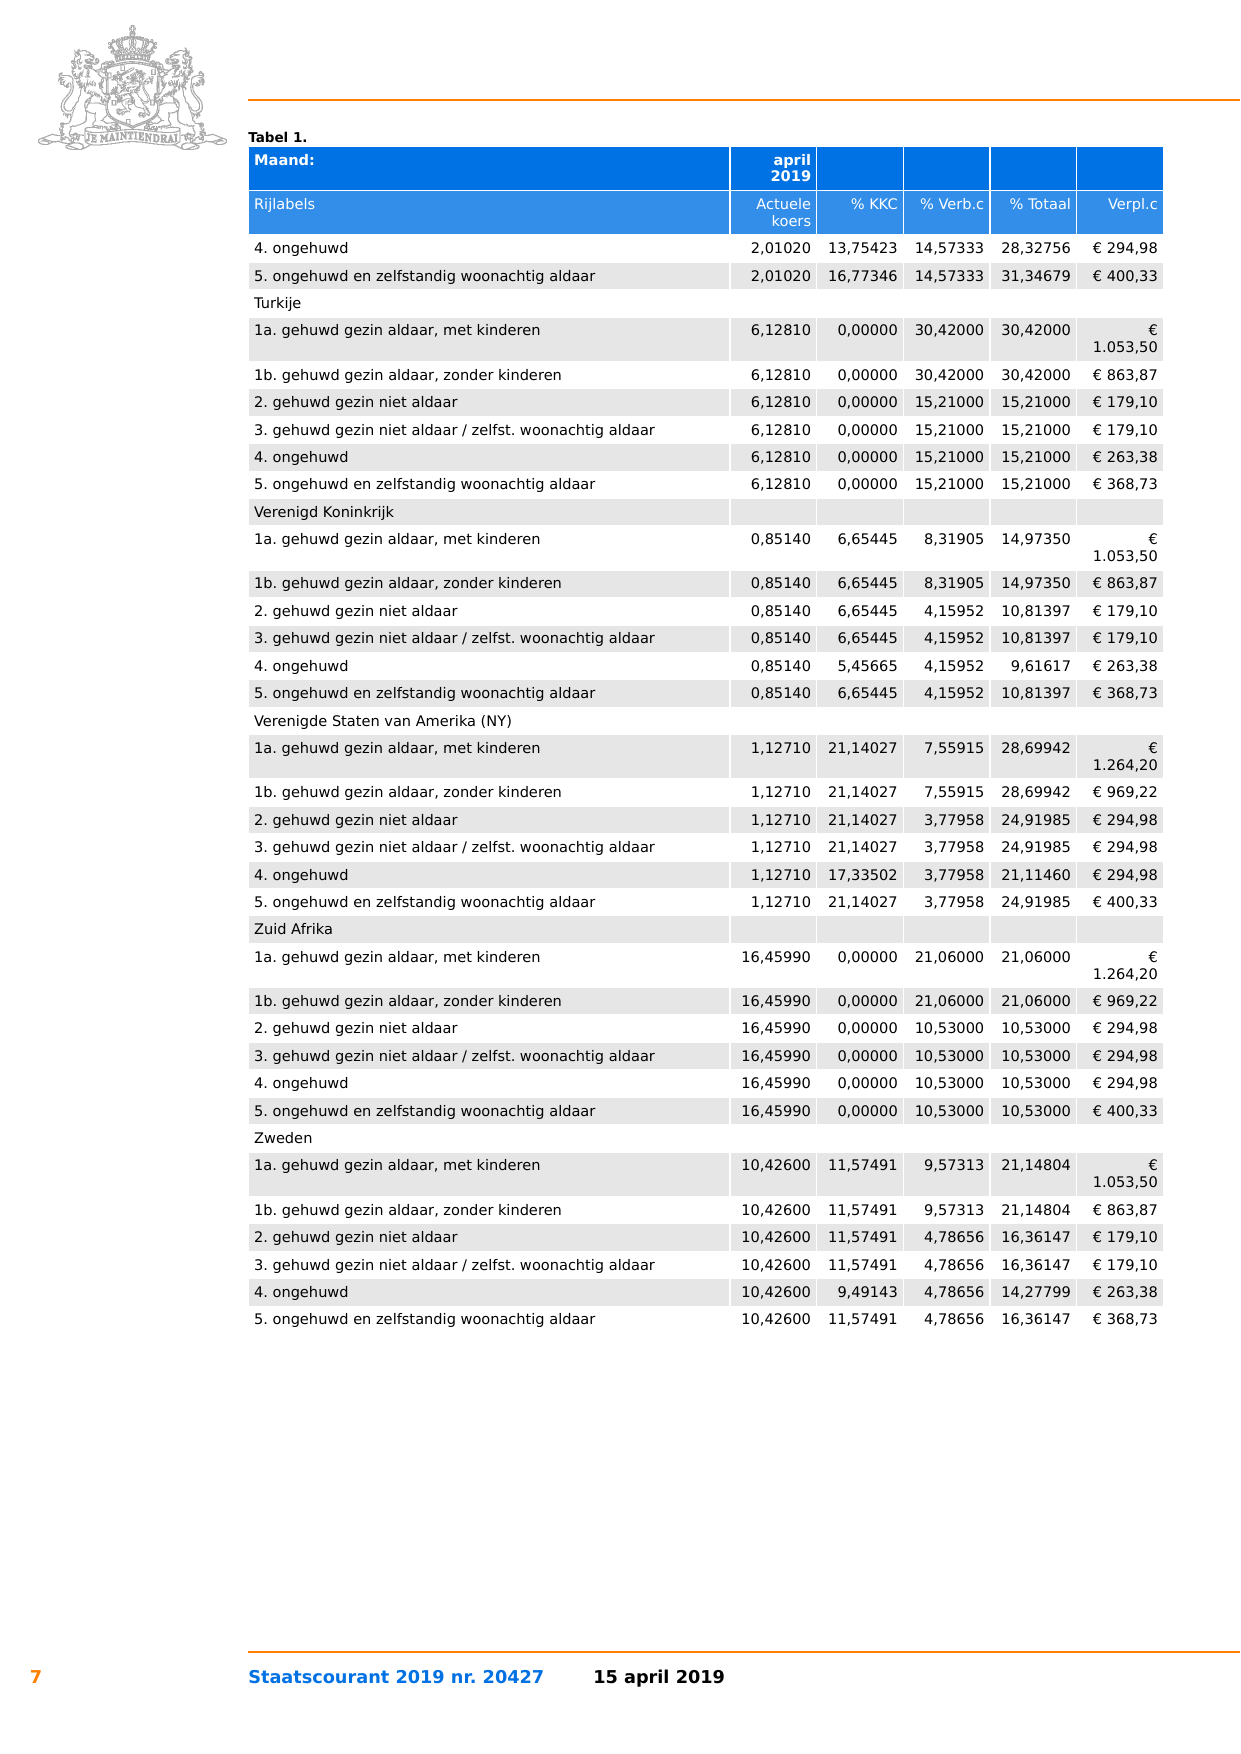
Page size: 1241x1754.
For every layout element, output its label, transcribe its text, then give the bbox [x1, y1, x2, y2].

table_cell 6,12810 [731, 318, 816, 361]
table_cell € 863,87 [1077, 1197, 1163, 1223]
table_cell 31,34679 [991, 263, 1076, 289]
table_cell 28,69942 [991, 780, 1076, 806]
table_cell april 2019 [731, 147, 816, 190]
table_cell 1a. gehuwd gezin aldaar, met kinderen [249, 944, 729, 987]
table_cell 21,14027 [817, 834, 903, 861]
table_cell 28,32756 [991, 235, 1076, 262]
table_cell 4. ongehuwd [249, 862, 729, 888]
table_cell 3. gehuwd gezin niet aldaar / zelfst. woonachtig aldaar [249, 626, 729, 652]
table_cell 2,01020 [731, 235, 816, 262]
table_cell 2. gehuwd gezin niet aldaar [249, 598, 729, 624]
table_cell 10,53000 [904, 1043, 989, 1069]
table_cell Actuele koers [731, 191, 816, 234]
table_cell 2. gehuwd gezin niet aldaar [249, 389, 729, 416]
table_cell € 294,98 [1077, 834, 1163, 861]
table_cell 2. gehuwd gezin niet aldaar [249, 807, 729, 833]
table_cell 16,36147 [991, 1307, 1076, 1333]
table_cell € 400,33 [1077, 263, 1163, 289]
table_cell 9,57313 [904, 1153, 989, 1196]
table_cell € 1.264,20 [1077, 944, 1163, 987]
table_cell [904, 290, 989, 317]
table_cell 3. gehuwd gezin niet aldaar / zelfst. woonachtig aldaar [249, 417, 729, 443]
table_cell 10,42600 [731, 1252, 816, 1278]
table_cell 16,45990 [731, 1043, 816, 1069]
table_cell 15,21000 [904, 389, 989, 416]
table_cell 3. gehuwd gezin niet aldaar / zelfst. woonachtig aldaar [249, 1252, 729, 1278]
table_cell [991, 499, 1076, 525]
table_cell 5. ongehuwd en zelfstandig woonachtig aldaar [249, 472, 729, 498]
table_cell 2. gehuwd gezin niet aldaar [249, 1016, 729, 1042]
table_cell 0,85140 [731, 680, 816, 707]
table_cell 21,06000 [904, 944, 989, 987]
table_cell 3,77958 [904, 862, 989, 888]
table_cell € 1.053,50 [1077, 318, 1163, 361]
table_cell 30,42000 [904, 362, 989, 388]
table_cell 14,27799 [991, 1279, 1076, 1306]
table_cell 6,65445 [817, 571, 903, 597]
table_cell 28,69942 [991, 735, 1076, 778]
table_cell 0,00000 [817, 1016, 903, 1042]
table_cell 4,78656 [904, 1224, 989, 1251]
table_cell 6,12810 [731, 362, 816, 388]
table_cell 3,77958 [904, 834, 989, 861]
table_cell 30,42000 [991, 362, 1076, 388]
table_cell 9,61617 [991, 653, 1076, 679]
table_cell 15,21000 [991, 444, 1076, 471]
table_cell Turkije [249, 290, 729, 317]
table_cell 1,12710 [731, 780, 816, 806]
table_cell 14,97350 [991, 526, 1076, 570]
table_cell [817, 708, 903, 734]
table_cell 14,57333 [904, 235, 989, 262]
table_cell 4,15952 [904, 598, 989, 624]
table_cell 4. ongehuwd [249, 1279, 729, 1306]
table_cell [904, 147, 989, 190]
table_cell 21,14804 [991, 1153, 1076, 1196]
table_cell 6,12810 [731, 389, 816, 416]
table_cell 30,42000 [991, 318, 1076, 361]
table_cell [904, 916, 989, 943]
table_cell € 1.053,50 [1077, 526, 1163, 570]
table_cell 10,53000 [991, 1016, 1076, 1042]
table_cell 0,00000 [817, 417, 903, 443]
table_cell [1077, 290, 1163, 317]
table_cell [731, 290, 816, 317]
table_cell Zuid Afrika [249, 916, 729, 943]
table_cell 1a. gehuwd gezin aldaar, met kinderen [249, 735, 729, 778]
table_cell € 294,98 [1077, 235, 1163, 262]
table_cell [991, 708, 1076, 734]
table_cell 9,49143 [817, 1279, 903, 1306]
table_cell € 1.264,20 [1077, 735, 1163, 778]
table_cell € 294,98 [1077, 862, 1163, 888]
table_cell [1077, 499, 1163, 525]
table_cell 1a. gehuwd gezin aldaar, met kinderen [249, 1153, 729, 1196]
table_cell 10,42600 [731, 1224, 816, 1251]
table_cell 5. ongehuwd en zelfstandig woonachtig aldaar [249, 1307, 729, 1333]
table_cell 3,77958 [904, 889, 989, 915]
table_cell 16,45990 [731, 1016, 816, 1042]
table_cell 6,12810 [731, 444, 816, 471]
table_cell € 263,38 [1077, 444, 1163, 471]
table_cell 4. ongehuwd [249, 653, 729, 679]
table_cell 0,00000 [817, 1070, 903, 1097]
table_cell 1a. gehuwd gezin aldaar, met kinderen [249, 526, 729, 570]
table_cell 10,42600 [731, 1279, 816, 1306]
table_cell 6,65445 [817, 626, 903, 652]
table_cell 16,45990 [731, 944, 816, 987]
table_cell 15,21000 [991, 417, 1076, 443]
table_cell 5. ongehuwd en zelfstandig woonachtig aldaar [249, 263, 729, 289]
table_cell [991, 147, 1076, 190]
table_cell 2. gehuwd gezin niet aldaar [249, 1224, 729, 1251]
table_cell [1077, 916, 1163, 943]
table_cell 15,21000 [904, 444, 989, 471]
table_cell € 294,98 [1077, 1070, 1163, 1097]
table_cell € 863,87 [1077, 362, 1163, 388]
table_cell 10,81397 [991, 680, 1076, 707]
table_cell 6,65445 [817, 680, 903, 707]
table_cell 4,78656 [904, 1307, 989, 1333]
table_cell 1b. gehuwd gezin aldaar, zonder kinderen [249, 1197, 729, 1223]
table_cell 6,65445 [817, 598, 903, 624]
table_cell 3. gehuwd gezin niet aldaar / zelfst. woonachtig aldaar [249, 1043, 729, 1069]
table_cell [1077, 147, 1163, 190]
table_cell 11,57491 [817, 1197, 903, 1223]
table_cell € 179,10 [1077, 1252, 1163, 1278]
table_cell 24,91985 [991, 834, 1076, 861]
table_cell 1b. gehuwd gezin aldaar, zonder kinderen [249, 362, 729, 388]
table_cell 0,85140 [731, 626, 816, 652]
table_cell 0,00000 [817, 318, 903, 361]
table_cell € 969,22 [1077, 780, 1163, 806]
table_cell [817, 499, 903, 525]
table_cell € 1.053,50 [1077, 1153, 1163, 1196]
table_cell 10,53000 [991, 1098, 1076, 1124]
table_cell 4. ongehuwd [249, 235, 729, 262]
table_cell Verenigd Koninkrijk [249, 499, 729, 525]
table_cell 8,31905 [904, 571, 989, 597]
table_cell 4. ongehuwd [249, 444, 729, 471]
table_cell € 294,98 [1077, 807, 1163, 833]
table_cell 13,75423 [817, 235, 903, 262]
table_cell 15,21000 [991, 389, 1076, 416]
table_cell 16,36147 [991, 1252, 1076, 1278]
table_cell 1,12710 [731, 889, 816, 915]
table_cell € 400,33 [1077, 1098, 1163, 1124]
table_cell € 969,22 [1077, 988, 1163, 1014]
table_cell 10,53000 [904, 1070, 989, 1097]
table_cell 0,85140 [731, 653, 816, 679]
table_cell [904, 1125, 989, 1152]
table_cell € 368,73 [1077, 680, 1163, 707]
table_cell 11,57491 [817, 1224, 903, 1251]
table_cell 11,57491 [817, 1252, 903, 1278]
table_cell 1b. gehuwd gezin aldaar, zonder kinderen [249, 988, 729, 1014]
table_cell € 179,10 [1077, 598, 1163, 624]
table_cell [731, 708, 816, 734]
table_cell € 294,98 [1077, 1043, 1163, 1069]
table_cell 21,14027 [817, 735, 903, 778]
table_cell 30,42000 [904, 318, 989, 361]
table_cell 1,12710 [731, 834, 816, 861]
table_cell 21,06000 [904, 988, 989, 1014]
table_cell 16,45990 [731, 988, 816, 1014]
table_cell 8,31905 [904, 526, 989, 570]
table_cell 24,91985 [991, 889, 1076, 915]
table_cell 3,77958 [904, 807, 989, 833]
table_cell 10,53000 [904, 1098, 989, 1124]
table_cell € 863,87 [1077, 571, 1163, 597]
table_cell [1077, 1125, 1163, 1152]
table_cell € 179,10 [1077, 417, 1163, 443]
table_cell 3. gehuwd gezin niet aldaar / zelfst. woonachtig aldaar [249, 834, 729, 861]
table_cell [991, 916, 1076, 943]
table_cell 16,45990 [731, 1098, 816, 1124]
table_cell 7,55915 [904, 780, 989, 806]
table_cell [904, 499, 989, 525]
table_cell 1b. gehuwd gezin aldaar, zonder kinderen [249, 571, 729, 597]
table_cell 1,12710 [731, 862, 816, 888]
table_cell 1,12710 [731, 807, 816, 833]
table_cell 21,06000 [991, 944, 1076, 987]
table_cell Zweden [249, 1125, 729, 1152]
table_cell 11,57491 [817, 1307, 903, 1333]
table_cell [991, 1125, 1076, 1152]
table_cell Verenigde Staten van Amerika (NY) [249, 708, 729, 734]
table_cell 2,01020 [731, 263, 816, 289]
table_cell 0,00000 [817, 988, 903, 1014]
table_cell 14,57333 [904, 263, 989, 289]
table_cell 4,15952 [904, 653, 989, 679]
table_cell 10,81397 [991, 626, 1076, 652]
table_cell 1b. gehuwd gezin aldaar, zonder kinderen [249, 780, 729, 806]
table_cell 14,97350 [991, 571, 1076, 597]
table_cell 6,12810 [731, 417, 816, 443]
table_cell 16,45990 [731, 1070, 816, 1097]
table_cell [731, 499, 816, 525]
table_cell 5. ongehuwd en zelfstandig woonachtig aldaar [249, 1098, 729, 1124]
table_cell 6,12810 [731, 472, 816, 498]
table_cell 21,14027 [817, 807, 903, 833]
table_cell € 179,10 [1077, 626, 1163, 652]
table_cell 6,65445 [817, 526, 903, 570]
table_cell 5. ongehuwd en zelfstandig woonachtig aldaar [249, 889, 729, 915]
table_cell € 368,73 [1077, 1307, 1163, 1333]
table_cell 15,21000 [904, 472, 989, 498]
table_cell 21,06000 [991, 988, 1076, 1014]
table_cell 0,00000 [817, 362, 903, 388]
table_cell 21,14804 [991, 1197, 1076, 1223]
table_cell 7,55915 [904, 735, 989, 778]
table_cell 21,11460 [991, 862, 1076, 888]
table_cell 15,21000 [904, 417, 989, 443]
table_cell 16,36147 [991, 1224, 1076, 1251]
table_cell % Verb.c [904, 191, 989, 234]
table_cell % Totaal [991, 191, 1076, 234]
table_cell 10,53000 [904, 1016, 989, 1042]
table_cell 9,57313 [904, 1197, 989, 1223]
table_cell 0,00000 [817, 1098, 903, 1124]
table_cell 0,85140 [731, 598, 816, 624]
table_cell 1,12710 [731, 735, 816, 778]
table_cell Verpl.c [1077, 191, 1163, 234]
table_cell 1a. gehuwd gezin aldaar, met kinderen [249, 318, 729, 361]
table_cell 4,78656 [904, 1252, 989, 1278]
table_cell 10,42600 [731, 1197, 816, 1223]
table_cell 0,00000 [817, 1043, 903, 1069]
table_cell 10,53000 [991, 1070, 1076, 1097]
table_cell 0,00000 [817, 472, 903, 498]
table_cell [731, 1125, 816, 1152]
table_cell 0,00000 [817, 389, 903, 416]
table_cell 0,00000 [817, 944, 903, 987]
table_cell 10,53000 [991, 1043, 1076, 1069]
table_cell 16,77346 [817, 263, 903, 289]
table_cell [817, 147, 903, 190]
table_cell 4. ongehuwd [249, 1070, 729, 1097]
table_cell 4,15952 [904, 680, 989, 707]
table_cell € 179,10 [1077, 1224, 1163, 1251]
table_cell [817, 290, 903, 317]
table_cell 0,85140 [731, 571, 816, 597]
table_cell 15,21000 [991, 472, 1076, 498]
table_cell [731, 916, 816, 943]
table_cell 10,81397 [991, 598, 1076, 624]
table_cell 10,42600 [731, 1153, 816, 1196]
table_cell € 263,38 [1077, 653, 1163, 679]
table_cell € 368,73 [1077, 472, 1163, 498]
table_cell 17,33502 [817, 862, 903, 888]
table_cell [904, 708, 989, 734]
table_cell 5,45665 [817, 653, 903, 679]
table_cell € 294,98 [1077, 1016, 1163, 1042]
table_header Tabel 1. [248, 130, 1163, 146]
table_cell 21,14027 [817, 780, 903, 806]
table_cell 11,57491 [817, 1153, 903, 1196]
table_cell [991, 290, 1076, 317]
table_cell [1077, 708, 1163, 734]
table_cell [817, 1125, 903, 1152]
table_cell 0,00000 [817, 444, 903, 471]
table_cell % KKC [817, 191, 903, 234]
table_cell 5. ongehuwd en zelfstandig woonachtig aldaar [249, 680, 729, 707]
table_cell 21,14027 [817, 889, 903, 915]
table_cell Maand: [249, 147, 729, 190]
table_cell € 400,33 [1077, 889, 1163, 915]
picture [38, 25, 227, 150]
table_cell 10,42600 [731, 1307, 816, 1333]
table_cell 4,15952 [904, 626, 989, 652]
table_cell 24,91985 [991, 807, 1076, 833]
table_cell 4,78656 [904, 1279, 989, 1306]
table_cell € 263,38 [1077, 1279, 1163, 1306]
table_cell € 179,10 [1077, 389, 1163, 416]
table_cell Rijlabels [249, 191, 729, 234]
table_cell [817, 916, 903, 943]
table_cell 0,85140 [731, 526, 816, 570]
